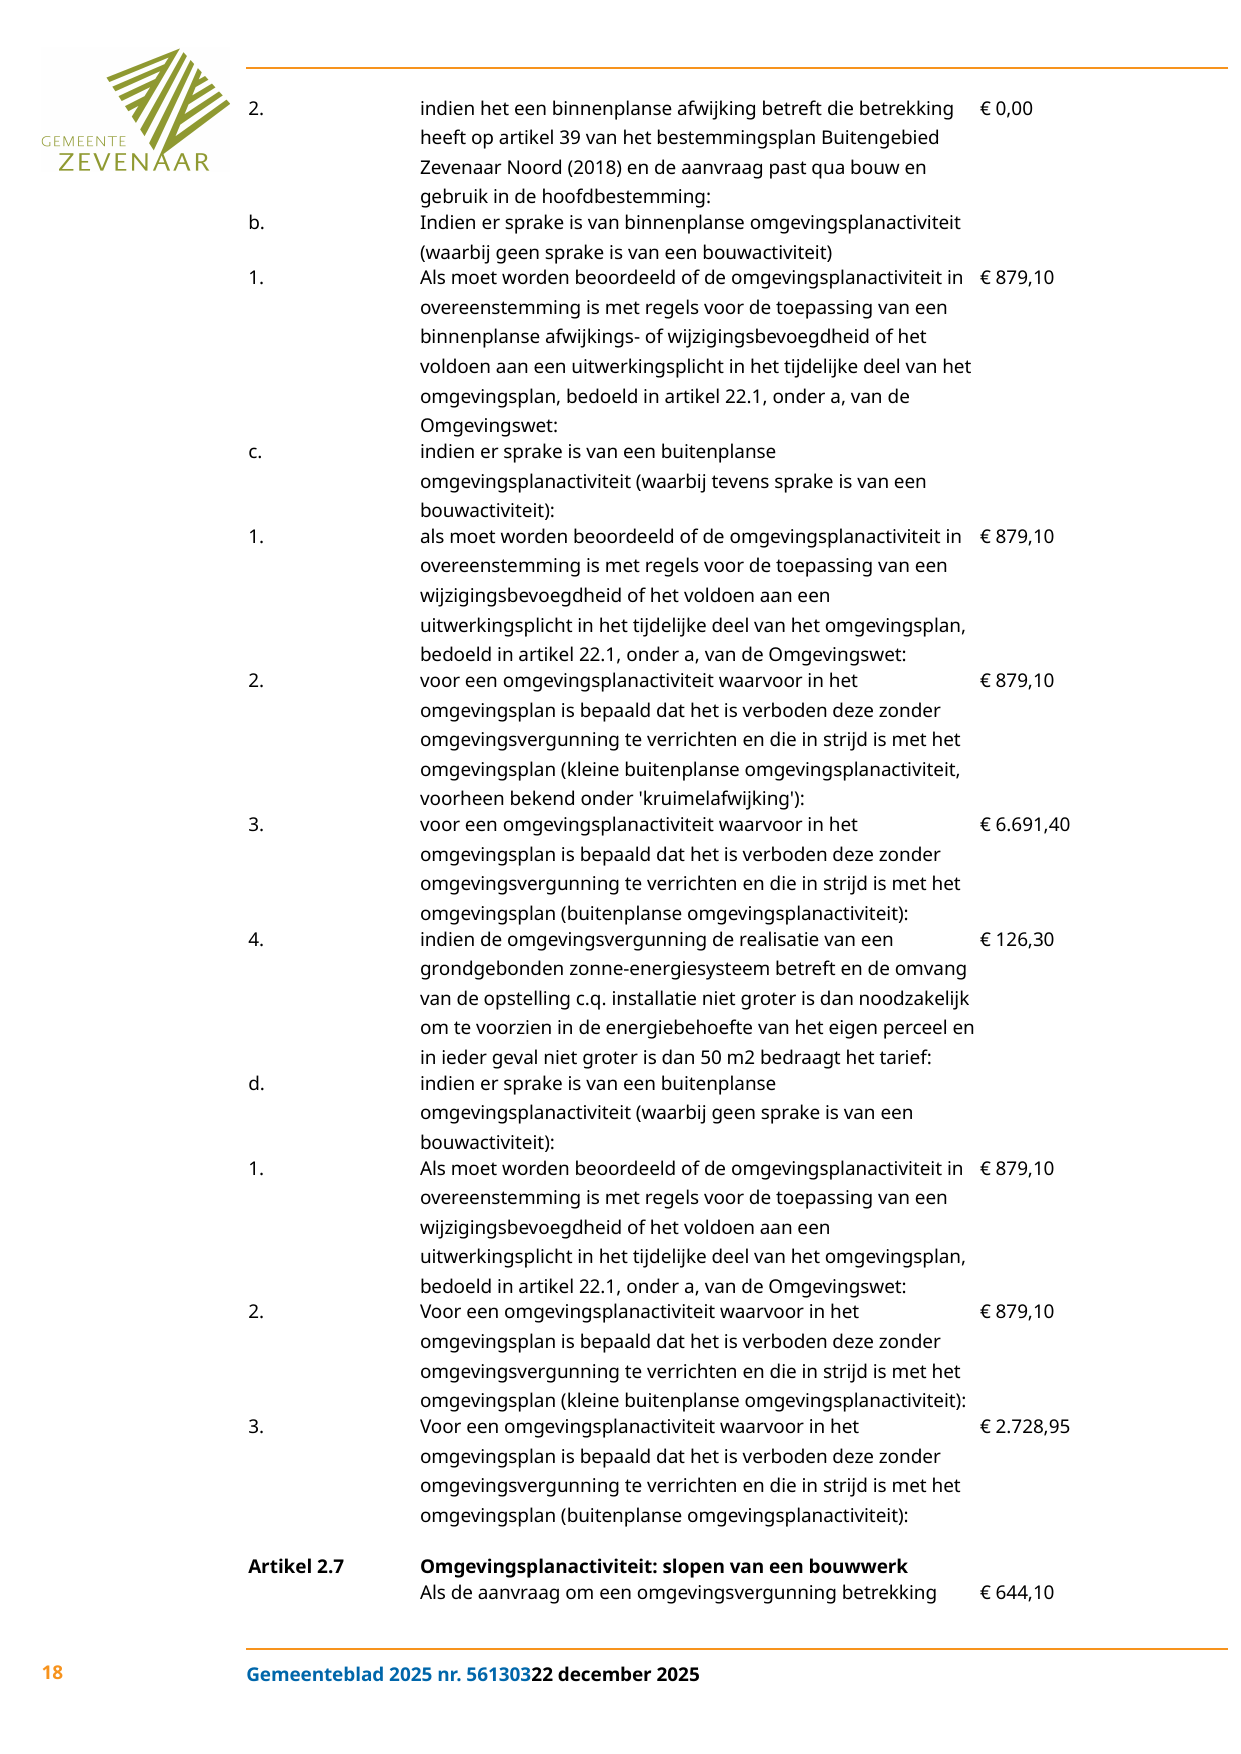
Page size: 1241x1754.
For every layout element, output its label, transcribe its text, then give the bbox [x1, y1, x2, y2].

table_cell d. [248, 1070, 420, 1155]
table_cell [980, 1070, 1152, 1155]
table_cell € 2.728,95 [980, 1413, 1152, 1528]
table_cell Als moet worden beoordeeld of de omgevingsplanactiviteit in overeenstemming is met regels voor de toepassing van een wijzigingsbevoegdheid of het voldoen aan een uitwerkingsplicht in het tijdelijke deel van het omgevingsplan, bedoeld in artikel 22.1, onder a, van de Omgevingswet: [420, 1155, 980, 1299]
table_cell € 879,10 [980, 265, 1152, 438]
table_cell indien er sprake is van een buitenplanse omgevingsplanactiviteit (waarbij tevens sprake is van een bouwactiviteit): [420, 438, 980, 523]
table_cell € 879,10 [980, 1299, 1152, 1413]
table_cell [980, 438, 1152, 523]
table_cell € 644,10 [980, 1579, 1152, 1605]
table_cell 2. [248, 667, 420, 811]
table_cell € 6.691,40 [980, 811, 1152, 926]
table_cell [248, 1579, 420, 1605]
table_cell Voor een omgevingsplanactiviteit waarvoor in het omgevingsplan is bepaald dat het is verboden deze zonder omgevingsvergunning te verrichten en die in strijd is met het omgevingsplan (buitenplanse omgevingsplanactiviteit): [420, 1413, 980, 1528]
table_cell [248, 1528, 420, 1553]
table_cell Voor een omgevingsplanactiviteit waarvoor in het omgevingsplan is bepaald dat het is verboden deze zonder omgevingsvergunning te verrichten en die in strijd is met het omgevingsplan (kleine buitenplanse omgevingsplanactiviteit): [420, 1299, 980, 1413]
table_cell indien de omgevingsvergunning de realisatie van een grondgebonden zonne-energiesysteem betreft en de omvang van de opstelling c.q. installatie niet groter is dan noodzakelijk om te voorzien in de energiebehoefte van het eigen perceel en in ieder geval niet groter is dan 50 m2 bedraagt het tarief: [420, 926, 980, 1070]
table_cell 4. [248, 926, 420, 1070]
table_cell € 879,10 [980, 1155, 1152, 1299]
table_cell indien er sprake is van een buitenplanse omgevingsplanactiviteit (waarbij geen sprake is van een bouwactiviteit): [420, 1070, 980, 1155]
picture [41, 47, 231, 172]
table_cell c. [248, 438, 420, 523]
table_cell 3. [248, 811, 420, 926]
table_cell voor een omgevingsplanactiviteit waarvoor in het omgevingsplan is bepaald dat het is verboden deze zonder omgevingsvergunning te verrichten en die in strijd is met het omgevingsplan (kleine buitenplanse omgevingsplanactiviteit, voorheen bekend onder 'kruimelafwijking'): [420, 667, 980, 811]
table_cell [980, 1528, 1152, 1553]
table_cell 3. [248, 1413, 420, 1528]
table_cell 1. [248, 265, 420, 438]
table_cell [980, 209, 1152, 264]
table_cell [980, 1554, 1152, 1579]
table_cell [420, 1528, 980, 1553]
table_cell 2. [248, 1299, 420, 1413]
table_cell Indien er sprake is van binnenplanse omgevingsplanactiviteit (waarbij geen sprake is van een bouwactiviteit) [420, 209, 980, 264]
table_cell 2. [248, 95, 420, 209]
table_cell € 126,30 [980, 926, 1152, 1070]
table_cell als moet worden beoordeeld of de omgevingsplanactiviteit in overeenstemming is met regels voor de toepassing van een wijzigingsbevoegdheid of het voldoen aan een uitwerkingsplicht in het tijdelijke deel van het omgevingsplan, bedoeld in artikel 22.1, onder a, van de Omgevingswet: [420, 523, 980, 667]
table_cell Als de aanvraag om een omgevingsvergunning betrekking [420, 1579, 980, 1605]
table_cell € 879,10 [980, 667, 1152, 811]
table_cell voor een omgevingsplanactiviteit waarvoor in het omgevingsplan is bepaald dat het is verboden deze zonder omgevingsvergunning te verrichten en die in strijd is met het omgevingsplan (buitenplanse omgevingsplanactiviteit): [420, 811, 980, 926]
table_cell € 0,00 [980, 95, 1152, 209]
table_cell indien het een binnenplanse afwijking betreft die betrekking heeft op artikel 39 van het bestemmingsplan Buitengebied Zevenaar Noord (2018) en de aanvraag past qua bouw en gebruik in de hoofdbestemming: [420, 95, 980, 209]
table_cell Omgevingsplanactiviteit: slopen van een bouwwerk [420, 1554, 980, 1579]
table_cell Als moet worden beoordeeld of de omgevingsplanactiviteit in overeenstemming is met regels voor de toepassing van een binnenplanse afwijkings- of wijzigingsbevoegdheid of het voldoen aan een uitwerkingsplicht in het tijdelijke deel van het omgevingsplan, bedoeld in artikel 22.1, onder a, van de Omgevingswet: [420, 265, 980, 438]
table_cell € 879,10 [980, 523, 1152, 667]
table_cell b. [248, 209, 420, 264]
table_cell 1. [248, 523, 420, 667]
table_cell Artikel 2.7 [248, 1554, 420, 1579]
table_cell 1. [248, 1155, 420, 1299]
